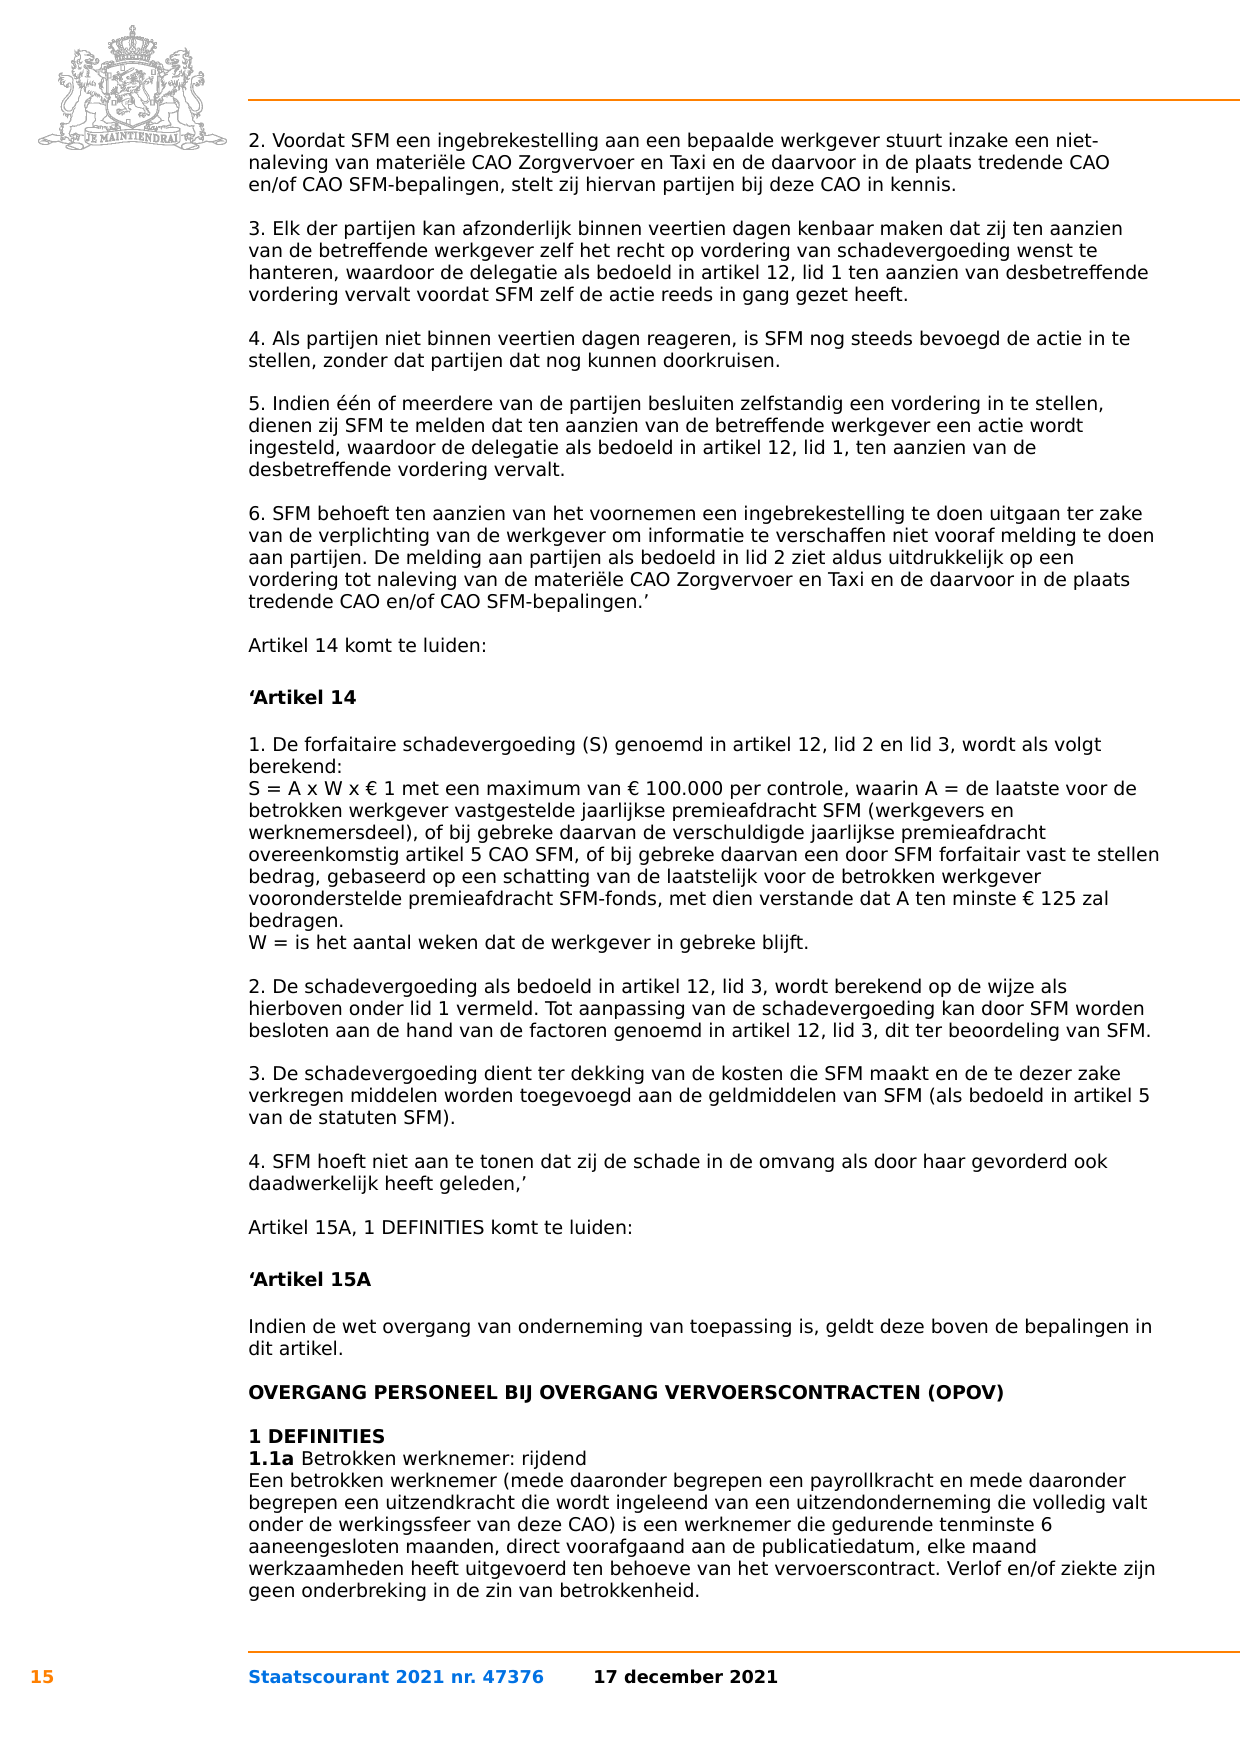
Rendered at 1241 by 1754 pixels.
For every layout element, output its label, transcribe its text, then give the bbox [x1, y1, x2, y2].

text 1.1a Betrokken werknemer: rijdend [248, 1448, 1163, 1469]
text S = A x W x € 1 met een maximum van € 100.000 per controle, waarin A = de laatste voor de betrokken werkgever vastgestelde jaarlijkse premieafdracht SFM (werkgevers en werknemersdeel), of bij gebreke daarvan de verschuldigde jaarlijkse premieafdracht overeenkomstig artikel 5 CAO SFM, of bij gebreke daarvan een door SFM forfaitair vast te stellen bedrag, gebaseerd op een schatting van de laatstelijk voor de betrokken werkgever vooronderstelde premieafdracht SFM-fonds, met dien verstande dat A ten minste € 125 zal bedragen. [248, 778, 1163, 932]
text 1. De forfaitaire schadevergoeding (S) genoemd in artikel 12, lid 2 en lid 3, wordt als volgt berekend: [248, 734, 1163, 778]
subtitle OVERGANG PERSONEEL BIJ OVERGANG VERVOERSCONTRACTEN (OPOV) [248, 1382, 1163, 1404]
picture [38, 25, 227, 150]
text W = is het aantal weken dat de werkgever in gebreke blijft. [248, 932, 1163, 954]
text 3. Elk der partijen kan afzonderlijk binnen veertien dagen kenbaar maken dat zij ten aanzien van de betreffende werkgever zelf het recht op vordering van schadevergoeding wenst te hanteren, waardoor de delegatie als bedoeld in artikel 12, lid 1 ten aanzien van desbetreffende vordering vervalt voordat SFM zelf de actie reeds in gang gezet heeft. [248, 218, 1163, 306]
subtitle 1 DEFINITIES [248, 1426, 1163, 1448]
text 2. Voordat SFM een ingebrekestelling aan een bepaalde werkgever stuurt inzake een niet-naleving van materiële CAO Zorgvervoer en Taxi en de daarvoor in de plaats tredende CAO en/of CAO SFM-bepalingen, stelt zij hiervan partijen bij deze CAO in kennis. [248, 130, 1163, 196]
text Artikel 14 komt te luiden: [248, 635, 1163, 657]
text Artikel 15A, 1 DEFINITIES komt te luiden: [248, 1217, 1163, 1239]
text 3. De schadevergoeding dient ter dekking van de kosten die SFM maakt en de te dezer zake verkregen middelen worden toegevoegd aan de geldmiddelen van SFM (als bedoeld in artikel 5 van de statuten SFM). [248, 1063, 1163, 1129]
text 4. SFM hoeft niet aan te tonen dat zij de schade in de omvang als door haar gevorderd ook daadwerkelijk heeft geleden,’ [248, 1151, 1163, 1195]
text 6. SFM behoeft ten aanzien van het voornemen een ingebrekestelling te doen uitgaan ter zake van de verplichting van de werkgever om informatie te verschaffen niet vooraf melding te doen aan partijen. De melding aan partijen als bedoeld in lid 2 ziet aldus uitdrukkelijk op een vordering tot naleving van de materiële CAO Zorgvervoer en Taxi en de daarvoor in de plaats tredende CAO en/of CAO SFM-bepalingen.’ [248, 503, 1163, 613]
text Indien de wet overgang van onderneming van toepassing is, geldt deze boven de bepalingen in dit artikel. [248, 1316, 1163, 1360]
text Een betrokken werknemer (mede daaronder begrepen een payrollkracht en mede daaronder begrepen een uitzendkracht die wordt ingeleend van een uitzendonderneming die volledig valt onder de werkingssfeer van deze CAO) is een werknemer die gedurende tenminste 6 aaneengesloten maanden, direct voorafgaand aan de publicatiedatum, elke maand werkzaamheden heeft uitgevoerd ten behoeve van het vervoerscontract. Verlof en/of ziekte zijn geen onderbreking in de zin van betrokkenheid. [248, 1469, 1163, 1601]
text 2. De schadevergoeding als bedoeld in artikel 12, lid 3, wordt berekend op de wijze als hierboven onder lid 1 vermeld. Tot aanpassing van de schadevergoeding kan door SFM worden besloten aan de hand van de factoren genoemd in artikel 12, lid 3, dit ter beoordeling van SFM. [248, 976, 1163, 1041]
text 4. Als partijen niet binnen veertien dagen reageren, is SFM nog steeds bevoegd de actie in te stellen, zonder dat partijen dat nog kunnen doorkruisen. [248, 327, 1163, 371]
text 5. Indien één of meerdere van de partijen besluiten zelfstandig een vordering in te stellen, dienen zij SFM te melden dat ten aanzien van de betreffende werkgever een actie wordt ingesteld, waardoor de delegatie als bedoeld in artikel 12, lid 1, ten aanzien van de desbetreffende vordering vervalt. [248, 393, 1163, 481]
subtitle ‘Artikel 14 [248, 687, 1163, 709]
subtitle ‘Artikel 15A [248, 1269, 1163, 1291]
